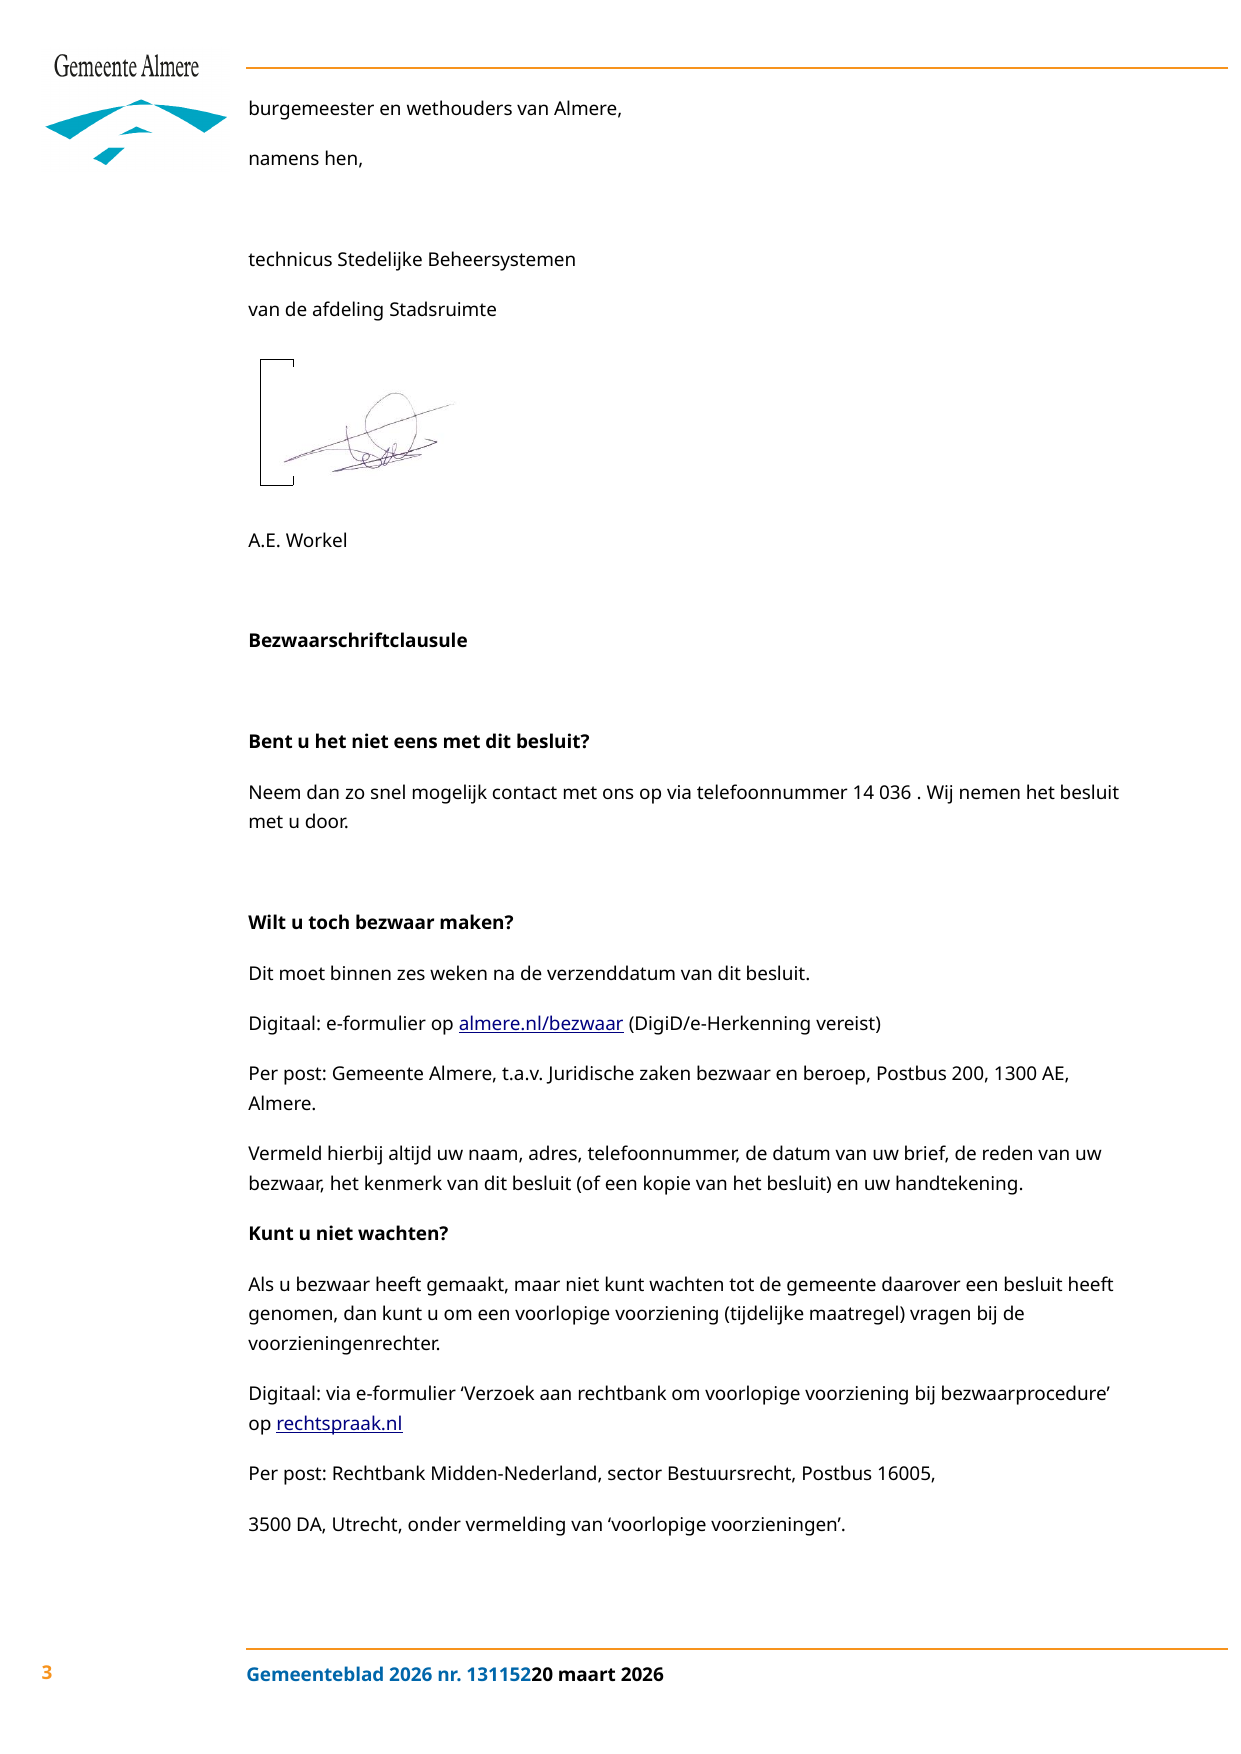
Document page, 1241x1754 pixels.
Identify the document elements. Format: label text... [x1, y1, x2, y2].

text Bezwaarschriftclausule [248, 628, 1152, 653]
text Wilt u toch bezwaar maken? [248, 909, 1152, 935]
text Digitaal: via e-formulier ‘Verzoek aan rechtbank om voorlopige voorziening bij bezwaarprocedure’ op rechtspraak.nl [248, 1381, 1152, 1436]
text Per post: Gemeente Almere, t.a.v. Juridische zaken bezwaar en beroep, Postbus 200, 1300 AE, Almere. [248, 1061, 1152, 1116]
text namens hen, [248, 145, 1152, 171]
picture [41, 47, 231, 172]
text Bent u het niet eens met dit besluit? [248, 728, 1152, 754]
text Dit moet binnen zes weken na de verzenddatum van dit besluit. [248, 960, 1152, 986]
text A.E. Workel [248, 527, 1152, 553]
text van de afdeling Stadsruimte [248, 296, 1152, 322]
text Digitaal: e-formulier op almere.nl/bezwaar (DigiD/e-Herkenning vereist) [248, 1010, 1152, 1036]
text technicus Stedelijke Beheersystemen [248, 246, 1152, 272]
text Als u bezwaar heeft gemaakt, maar niet kunt wachten tot de gemeente daarover een besluit heeft genomen, dan kunt u om een voorlopige voorziening (tijdelijke maatregel) vragen bij de voorzieningenrechter. [248, 1271, 1152, 1356]
text burgemeester en wethouders van Almere, [248, 95, 1152, 121]
text Vermeld hierbij altijd uw naam, adres, telefoonnummer, de datum van uw brief, de reden van uw bezwaar, het kenmerk van dit besluit (of een kopie van het besluit) en uw handtekening. [248, 1141, 1152, 1196]
text 3500 DA, Utrecht, onder vermelding van ‘voorlopige voorzieningen’. [248, 1511, 1152, 1537]
text Kunt u niet wachten? [248, 1221, 1152, 1246]
text Per post: Rechtbank Midden-Nederland, sector Bestuursrecht, Postbus 16005, [248, 1461, 1152, 1486]
picture [268, 367, 464, 476]
text Neem dan zo snel mogelijk contact met ons op via telefoonnummer 14 036 . Wij nemen het besluit met u door. [248, 779, 1152, 834]
